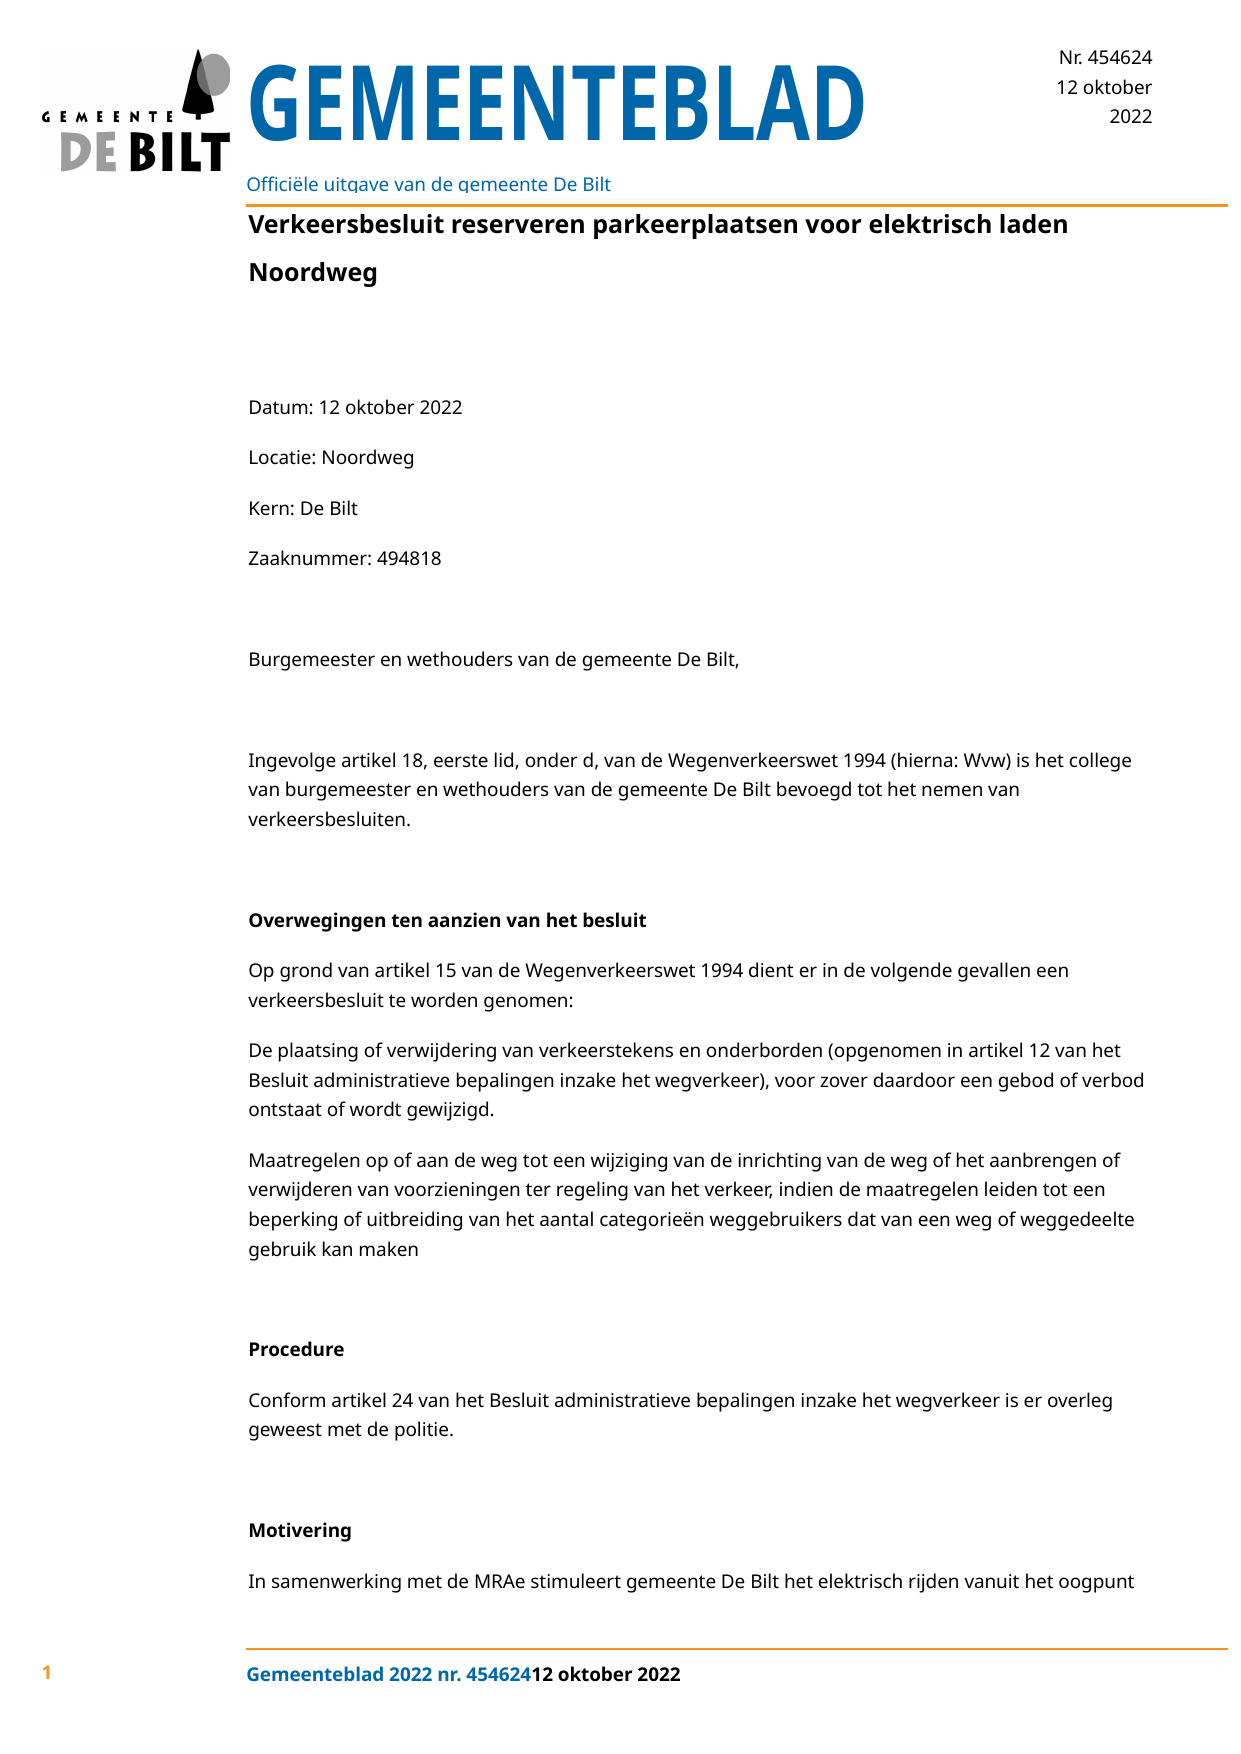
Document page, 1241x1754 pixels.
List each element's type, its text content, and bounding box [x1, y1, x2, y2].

text Verkeersbesluit reserveren parkeerplaatsen voor elektrisch laden Noordweg [248, 207, 1152, 288]
text De plaatsing of verwijdering van verkeerstekens en onderborden (opgenomen in artikel 12 van het Besluit administratieve bepalingen inzake het wegverkeer), voor zover daardoor een gebod of verbod ontstaat of wordt gewijzigd. [248, 1037, 1152, 1122]
text Zaaknummer: 494818 [248, 545, 1152, 571]
text Kern: De Bilt [248, 495, 1152, 521]
text In samenwerking met de MRAe stimuleert gemeente De Bilt het elektrisch rijden vanuit het oogpunt [248, 1568, 1152, 1593]
text Procedure [248, 1337, 1152, 1362]
text Motivering [248, 1517, 1152, 1543]
text Burgemeester en wethouders van de gemeente De Bilt, [248, 646, 1152, 672]
text Datum: 12 oktober 2022 [248, 394, 1152, 420]
text Maatregelen op of aan de weg tot een wijziging van de inrichting van de weg of het aanbrengen of verwijderen van voorzieningen ter regeling van het verkeer, indien de maatregelen leiden tot een beperking of uitbreiding van het aantal categorieën weggebruikers dat van een weg of weggedeelte gebruik kan maken [248, 1147, 1152, 1261]
picture [41, 47, 231, 172]
text Overwegingen ten aanzien van het besluit [248, 907, 1152, 933]
text Conform artikel 24 van het Besluit administratieve bepalingen inzake het wegverkeer is er overleg geweest met de politie. [248, 1387, 1152, 1442]
text Op grond van artikel 15 van de Wegenverkeerswet 1994 dient er in de volgende gevallen een verkeersbesluit te worden genomen: [248, 957, 1152, 1013]
text Locatie: Noordweg [248, 444, 1152, 470]
text Ingevolge artikel 18, eerste lid, onder d, van de Wegenverkeerswet 1994 (hierna: Wvw) is het college van burgemeester en wethouders van de gemeente De Bilt bevoegd tot het nemen van verkeersbesluiten. [248, 747, 1152, 832]
